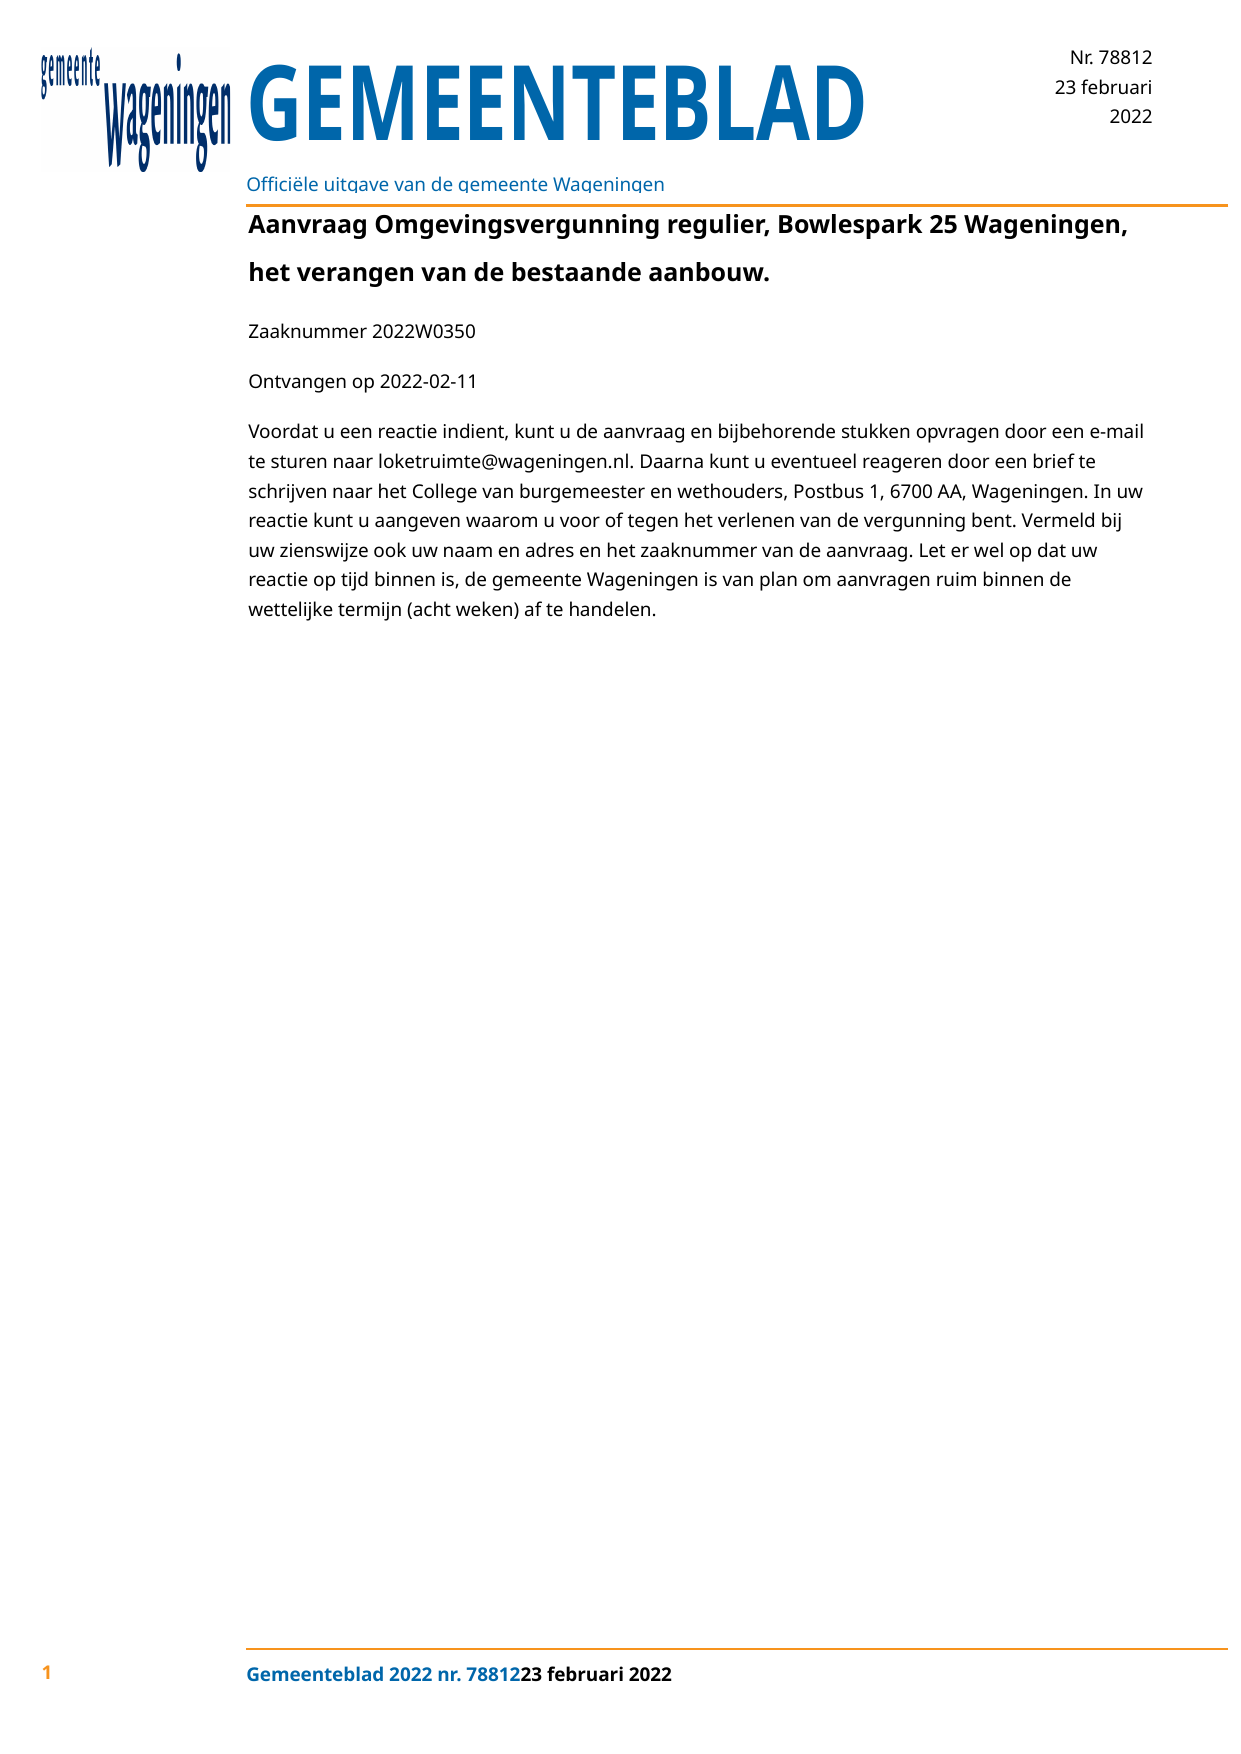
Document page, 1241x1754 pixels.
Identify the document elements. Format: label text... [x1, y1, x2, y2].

text Voordat u een reactie indient, kunt u de aanvraag en bijbehorende stukken opvragen door een e-mail te sturen naar loketruimte@wageningen.nl. Daarna kunt u eventueel reageren door een brief te schrijven naar het College van burgemeester en wethouders, Postbus 1, 6700 AA, Wageningen. In uw reactie kunt u aangeven waarom u voor of tegen het verlenen van de vergunning bent. Vermeld bij uw zienswijze ook uw naam en adres en het zaaknummer van de aanvraag. Let er wel op dat uw reactie op tijd binnen is, de gemeente Wageningen is van plan om aanvragen ruim binnen de wettelijke termijn (acht weken) af te handelen. [248, 419, 1152, 622]
text Aanvraag Omgevingsvergunning regulier, Bowlespark 25 Wageningen, het verangen van de bestaande aanbouw. [248, 207, 1152, 288]
text Ontvangen op 2022-02-11 [248, 368, 1152, 394]
picture [41, 47, 231, 172]
text Zaaknummer 2022W0350 [248, 318, 1152, 344]
